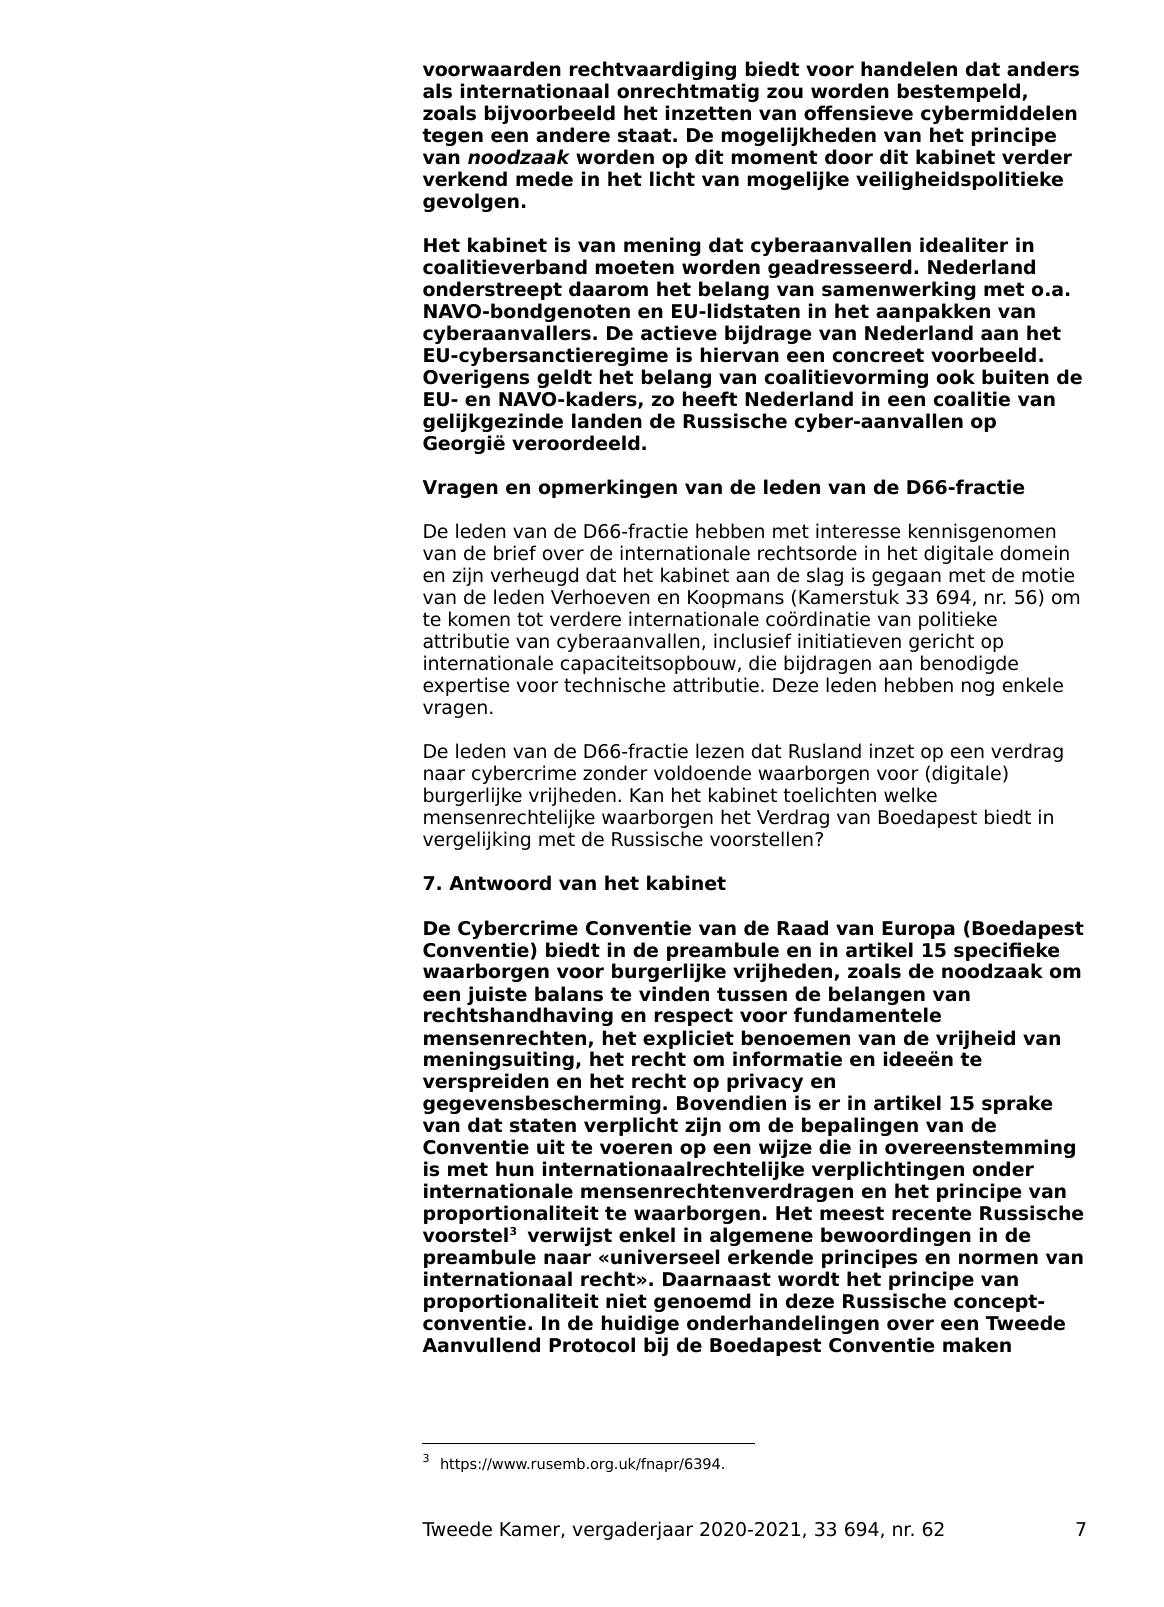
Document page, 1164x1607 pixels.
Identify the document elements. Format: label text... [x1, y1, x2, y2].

text De leden van de D66-fractie hebben met interesse kennisgenomen van de brief over de internationale rechtsorde in het digitale domein en zijn verheugd dat het kabinet aan de slag is gegaan met de motie van de leden Verhoeven en Koopmans (Kamerstuk 33 694, nr. 56) om te komen tot verdere internationale coördinatie van politieke attributie van cyberaanvallen, inclusief initiatieven gericht op internationale capaciteitsopbouw, die bijdragen aan benodigde expertise voor technische attributie. Deze leden hebben nog enkele vragen. [422, 521, 1087, 719]
text De Cybercrime Conventie van de Raad van Europa (Boedapest Conventie) biedt in de preambule en in artikel 15 specifieke waarborgen voor burgerlijke vrijheden, zoals de noodzaak om een juiste balans te vinden tussen de belangen van rechtshandhaving en respect voor fundamentele mensenrechten, het expliciet benoemen van de vrijheid van meningsuiting, het recht om informatie en ideeën te verspreiden en het recht op privacy en gegevensbescherming. Bovendien is er in artikel 15 sprake van dat staten verplicht zijn om de bepalingen van de Conventie uit te voeren op een wijze die in overeenstemming is met hun internationaalrechtelijke verplichtingen onder internationale mensenrechtenverdragen en het principe van proportionaliteit te waarborgen. Het meest recente Russische voorstel verwijst enkel in algemene bewoordingen in de preambule naar «universeel erkende principes en normen van internationaal recht». Daarnaast wordt het principe van proportionaliteit niet genoemd in deze Russische concept-conventie. In de huidige onderhandelingen over een Tweede Aanvullend Protocol bij de Boedapest Conventie maken [422, 917, 1087, 1357]
text Het kabinet is van mening dat cyberaanvallen idealiter in coalitieverband moeten worden geadresseerd. Nederland onderstreept daarom het belang van samenwerking met o.a. NAVO-bondgenoten en EU-lidstaten in het aanpakken van cyberaanvallers. De actieve bijdrage van Nederland aan het EU-cybersanctieregime is hiervan een concreet voorbeeld. Overigens geldt het belang van coalitievorming ook buiten de EU- en NAVO-kaders, zo heeft Nederland in een coalitie van gelijkgezinde landen de Russische cyber-aanvallen op Georgië veroordeeld. [422, 235, 1087, 455]
subtitle 7. Antwoord van het kabinet [422, 873, 1087, 895]
subtitle Vragen en opmerkingen van de leden van de D66-fractie [422, 477, 1087, 499]
text voorwaarden rechtvaardiging biedt voor handelen dat anders als internationaal onrechtmatig zou worden bestempeld, zoals bijvoorbeeld het inzetten van offensieve cybermiddelen tegen een andere staat. De mogelijkheden van het principe van noodzaak worden op dit moment door dit kabinet verder verkend mede in het licht van mogelijke veiligheidspolitieke gevolgen. [422, 59, 1087, 213]
text De leden van de D66-fractie lezen dat Rusland inzet op een verdrag naar cybercrime zonder voldoende waarborgen voor (digitale) burgerlijke vrijheden. Kan het kabinet toelichten welke mensenrechtelijke waarborgen het Verdrag van Boedapest biedt in vergelijking met de Russische voorstellen? [422, 741, 1087, 851]
text https://www.rusemb.org.uk/fnapr/6394. [422, 1452, 1087, 1474]
